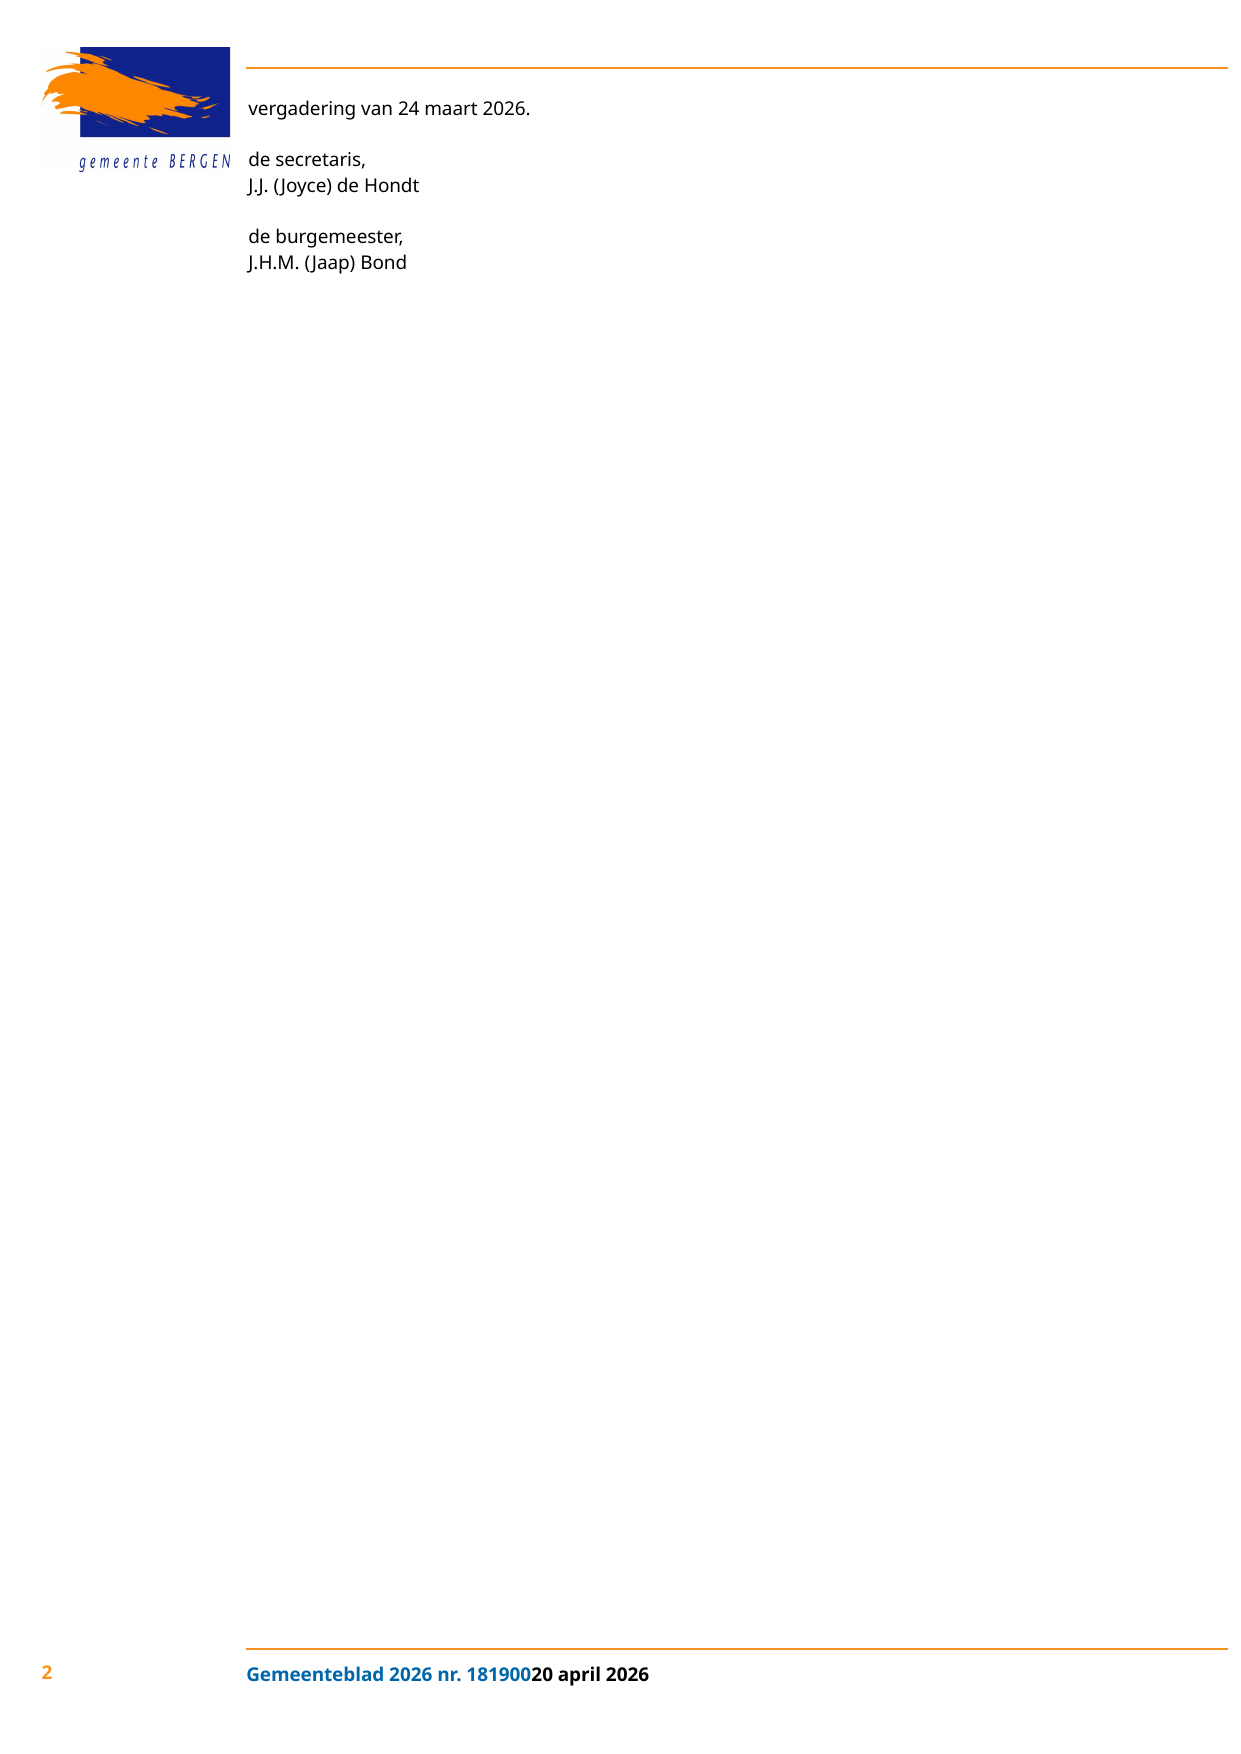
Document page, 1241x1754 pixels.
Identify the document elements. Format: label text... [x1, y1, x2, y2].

text de burgemeester, [248, 223, 1152, 249]
text vergadering van 24 maart 2026. [248, 95, 1152, 121]
text de secretaris, [248, 146, 1152, 172]
text J.J. (Joyce) de Hondt [248, 172, 1152, 198]
text J.H.M. (Jaap) Bond [248, 249, 1152, 275]
picture [41, 47, 231, 172]
